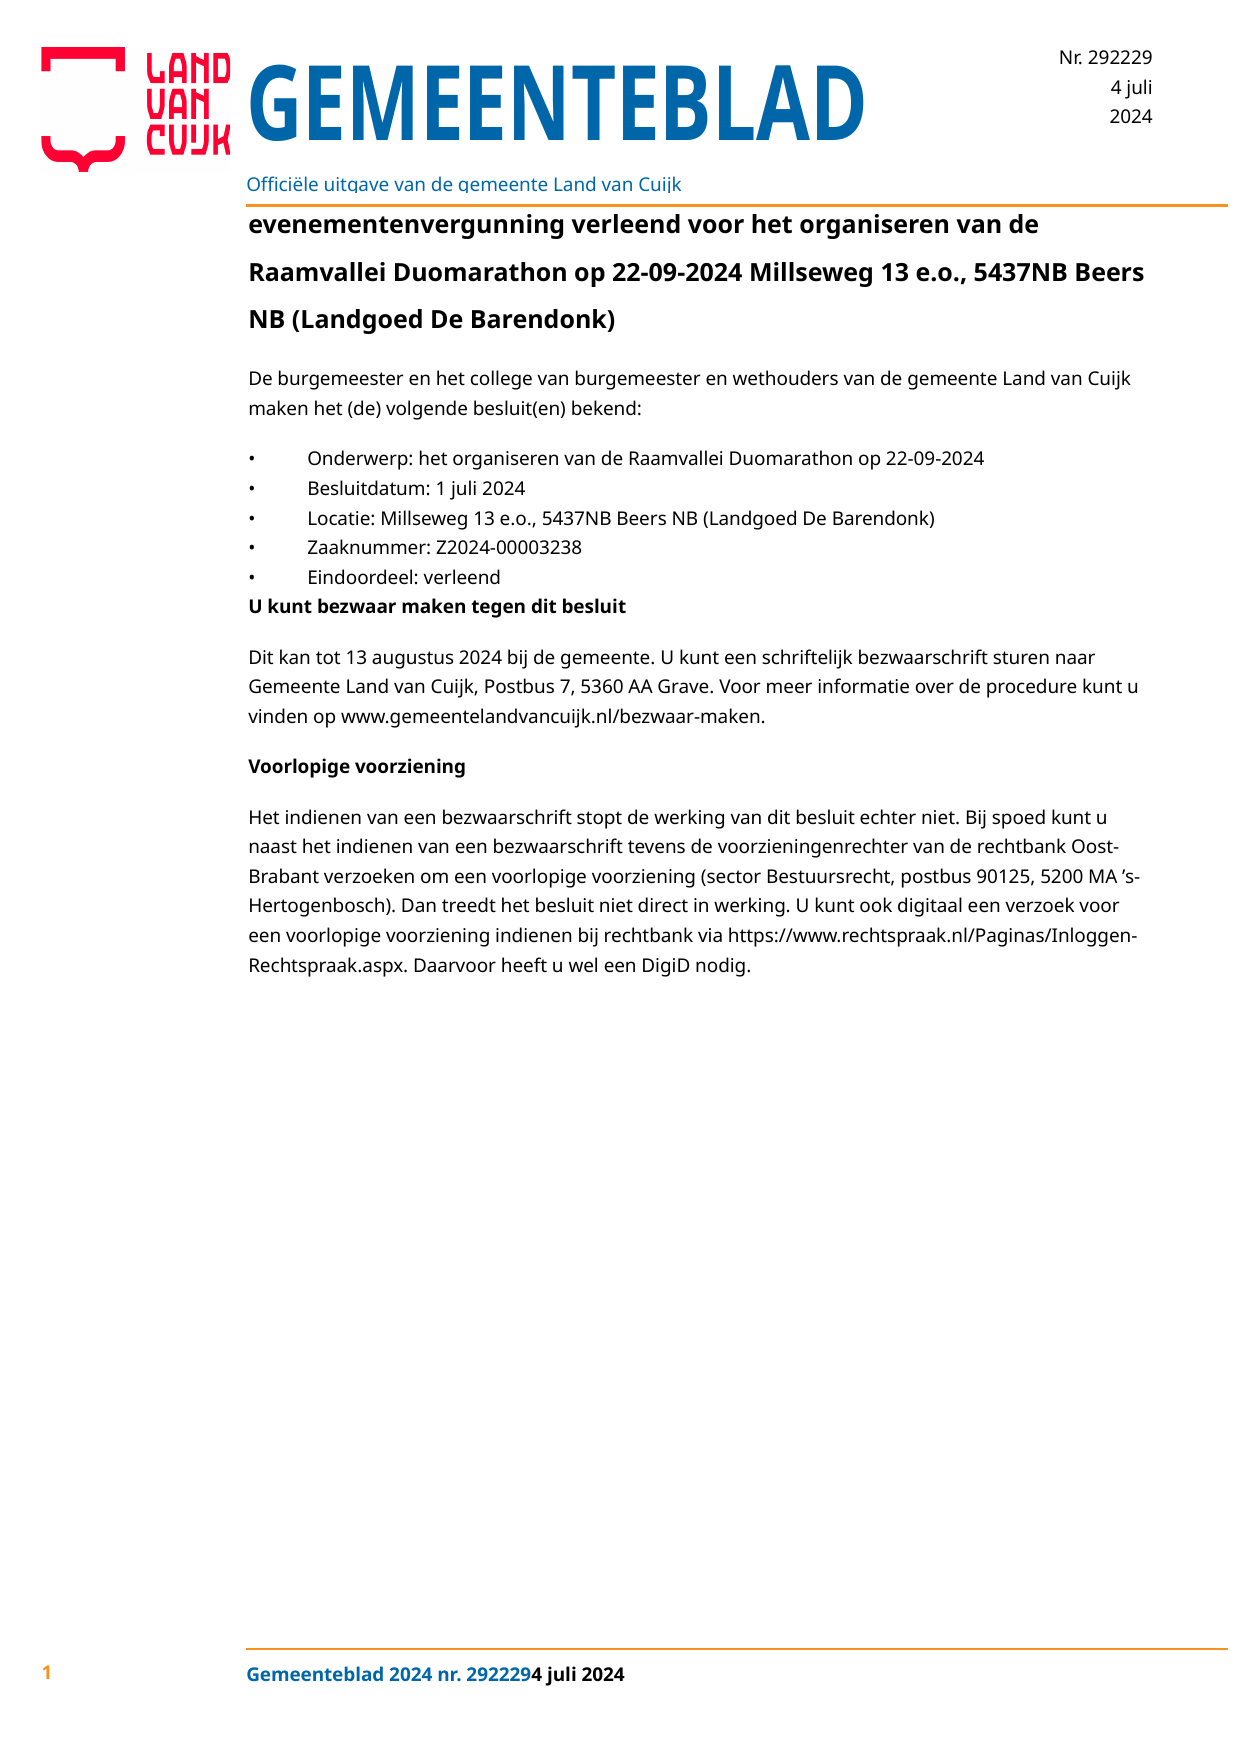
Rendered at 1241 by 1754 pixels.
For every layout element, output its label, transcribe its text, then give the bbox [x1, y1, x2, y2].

list Besluitdatum: 1 juli 2024 [248, 475, 1152, 501]
text Voorlopige voorziening [248, 753, 1152, 779]
picture [41, 47, 231, 172]
list Zaaknummer: Z2024-00003238 [248, 534, 1152, 560]
list Locatie: Millseweg 13 e.o., 5437NB Beers NB (Landgoed De Barendonk) [248, 505, 1152, 530]
list Eindoordeel: verleend [248, 564, 1152, 589]
text De burgemeester en het college van burgemeester en wethouders van de gemeente Land van Cuijk maken het (de) volgende besluit(en) bekend: [248, 366, 1152, 421]
text Het indienen van een bezwaarschrift stopt de werking van dit besluit echter niet. Bij spoed kunt u naast het indienen van een bezwaarschrift tevens de voorzieningenrechter van de rechtbank Oost-Brabant verzoeken om een voorlopige voorziening (sector Bestuursrecht, postbus 90125, 5200 MA ’s-Hertogenbosch). Dan treedt het besluit niet direct in werking. U kunt ook digitaal een verzoek voor een voorlopige voorziening indienen bij rechtbank via https://www.rechtspraak.nl/Paginas/Inloggen-Rechtspraak.aspx. Daarvoor heeft u wel een DigiD nodig. [248, 804, 1152, 977]
list Onderwerp: het organiseren van de Raamvallei Duomarathon op 22-09-2024 [248, 446, 1152, 471]
text evenementenvergunning verleend voor het organiseren van de Raamvallei Duomarathon op 22-09-2024 Millseweg 13 e.o., 5437NB Beers NB (Landgoed De Barendonk) [248, 207, 1152, 336]
text U kunt bezwaar maken tegen dit besluit [248, 593, 1152, 619]
text Dit kan tot 13 augustus 2024 bij de gemeente. U kunt een schriftelijk bezwaarschrift sturen naar Gemeente Land van Cuijk, Postbus 7, 5360 AA Grave. Voor meer informatie over de procedure kunt u vinden op www.gemeentelandvancuijk.nl/bezwaar-maken. [248, 644, 1152, 729]
